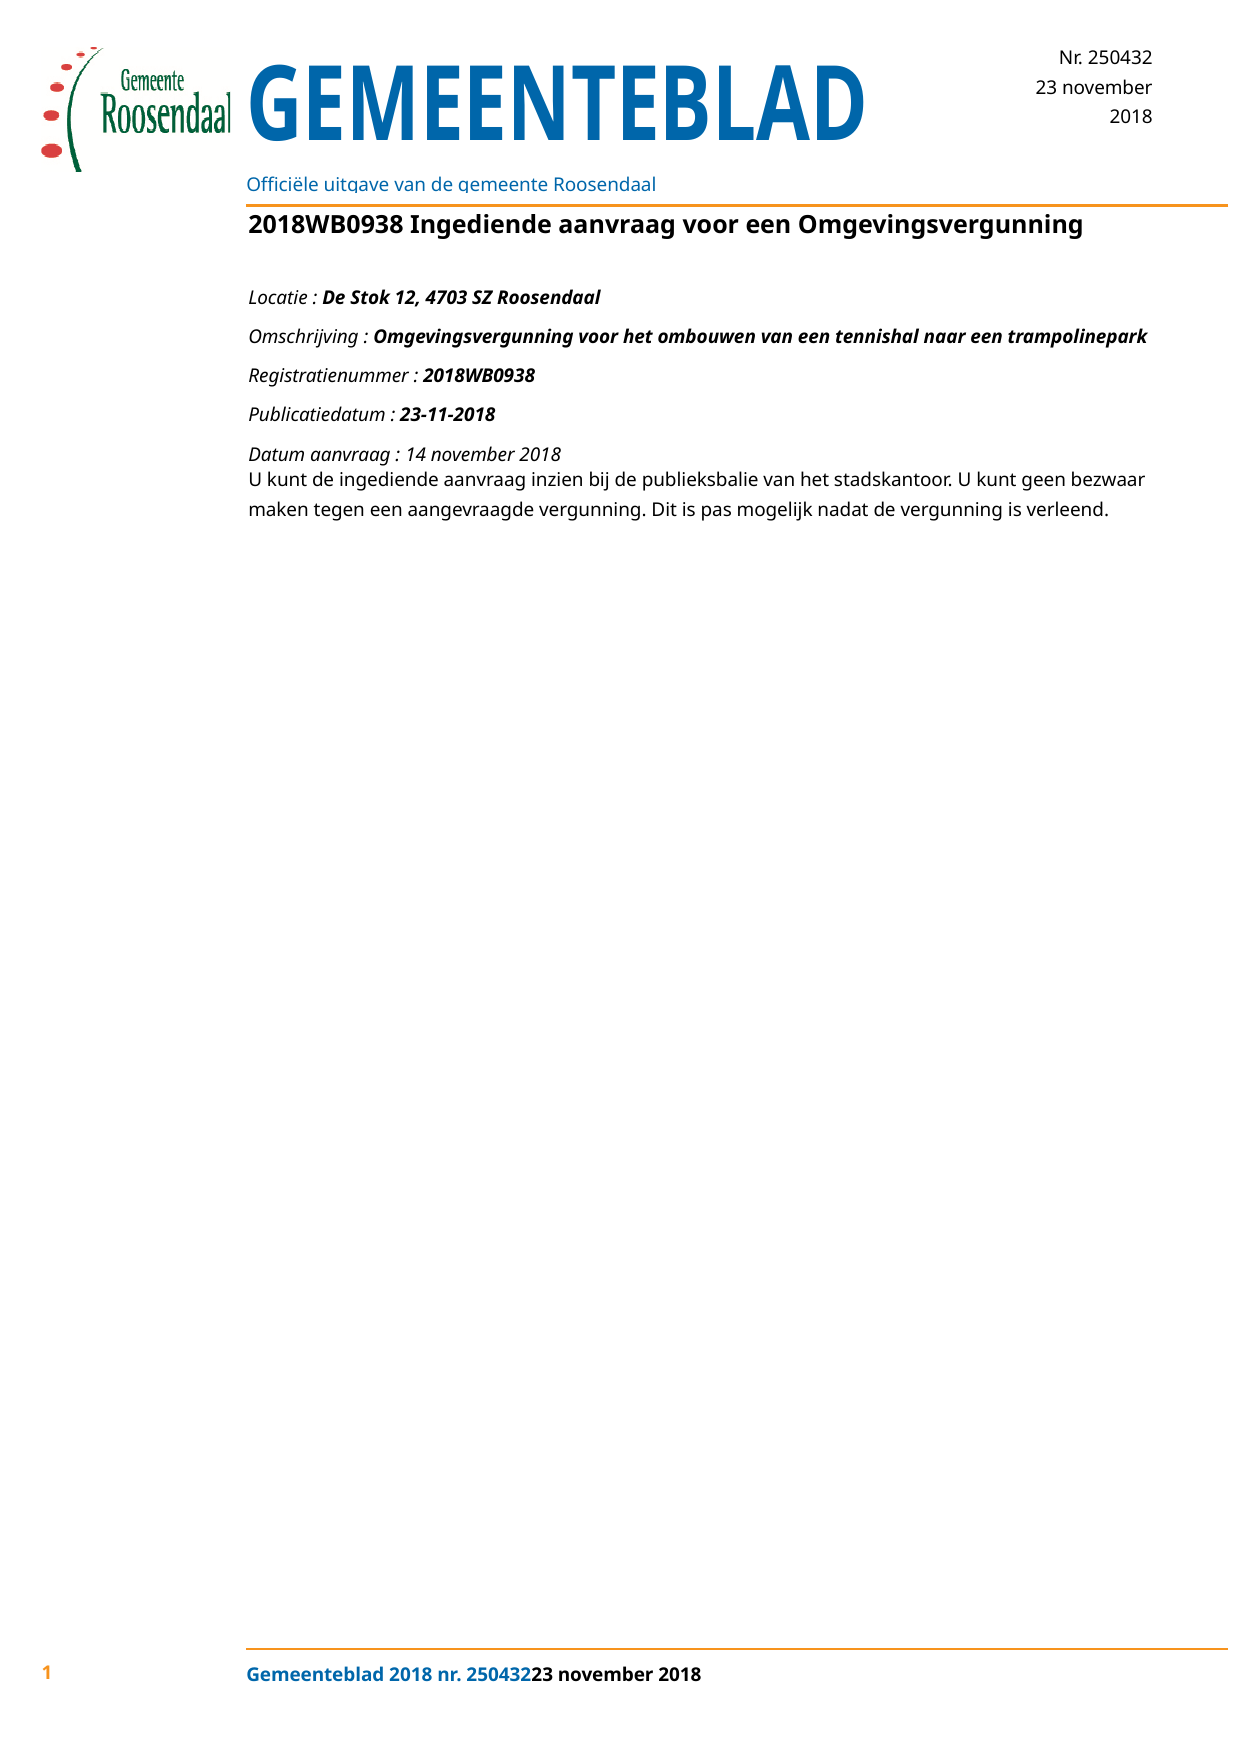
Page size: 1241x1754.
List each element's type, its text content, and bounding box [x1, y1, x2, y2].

text Omschrijving : Omgevingsvergunning voor het ombouwen van een tennishal naar een trampolinepark [248, 323, 1152, 349]
text Datum aanvraag : 14 november 2018 [248, 441, 1152, 467]
text Registratienummer : 2018WB0938 [248, 362, 1152, 388]
text U kunt de ingediende aanvraag inzien bij de publieksbalie van het stadskantoor. U kunt geen bezwaar maken tegen een aangevraagde vergunning. Dit is pas mogelijk nadat de vergunning is verleend. [248, 467, 1152, 522]
text Locatie : De Stok 12, 4703 SZ Roosendaal [248, 284, 1152, 309]
text Publicatiedatum : 23-11-2018 [248, 402, 1152, 427]
picture [41, 47, 231, 172]
text 2018WB0938 Ingediende aanvraag voor een Omgevingsvergunning [248, 207, 1152, 241]
